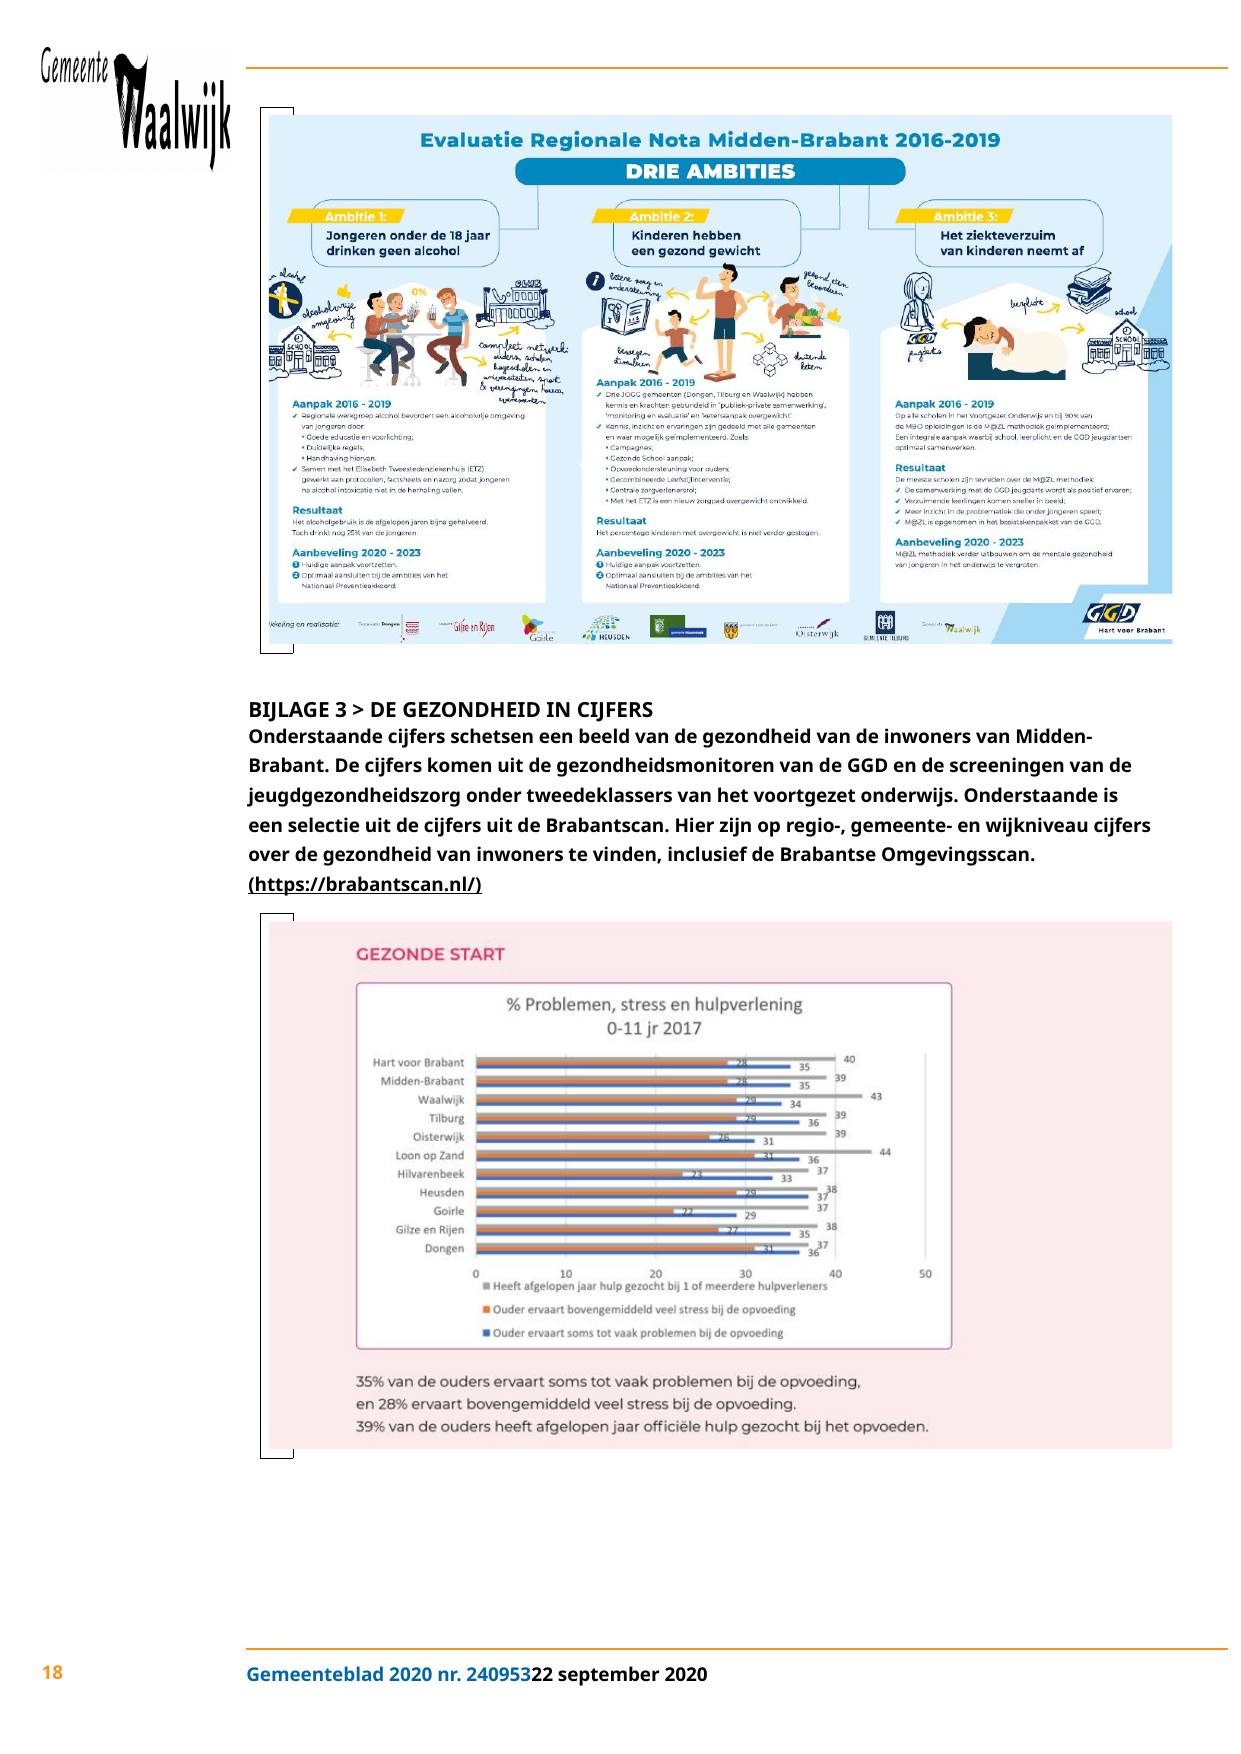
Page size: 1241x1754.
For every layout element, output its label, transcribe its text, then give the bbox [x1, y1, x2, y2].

picture [268, 115, 1173, 644]
picture [41, 47, 231, 172]
picture [268, 921, 1173, 1449]
text Onderstaande cijfers schetsen een beeld van de gezondheid van de inwoners van Midden-Brabant. De cijfers komen uit de gezondheidsmonitoren van de GGD en de screeningen van de jeugdgezondheidszorg onder tweedeklassers van het voortgezet onderwijs. Onderstaande is een selectie uit de cijfers uit de Brabantscan. Hier zijn op regio-, gemeente- en wijkniveau cijfers over de gezondheid van inwoners te vinden, inclusief de Brabantse Omgevingsscan. (https://brabantscan.nl/) [248, 723, 1152, 897]
text BIJLAGE 3 > DE GEZONDHEID IN CIJFERS [248, 695, 1152, 723]
